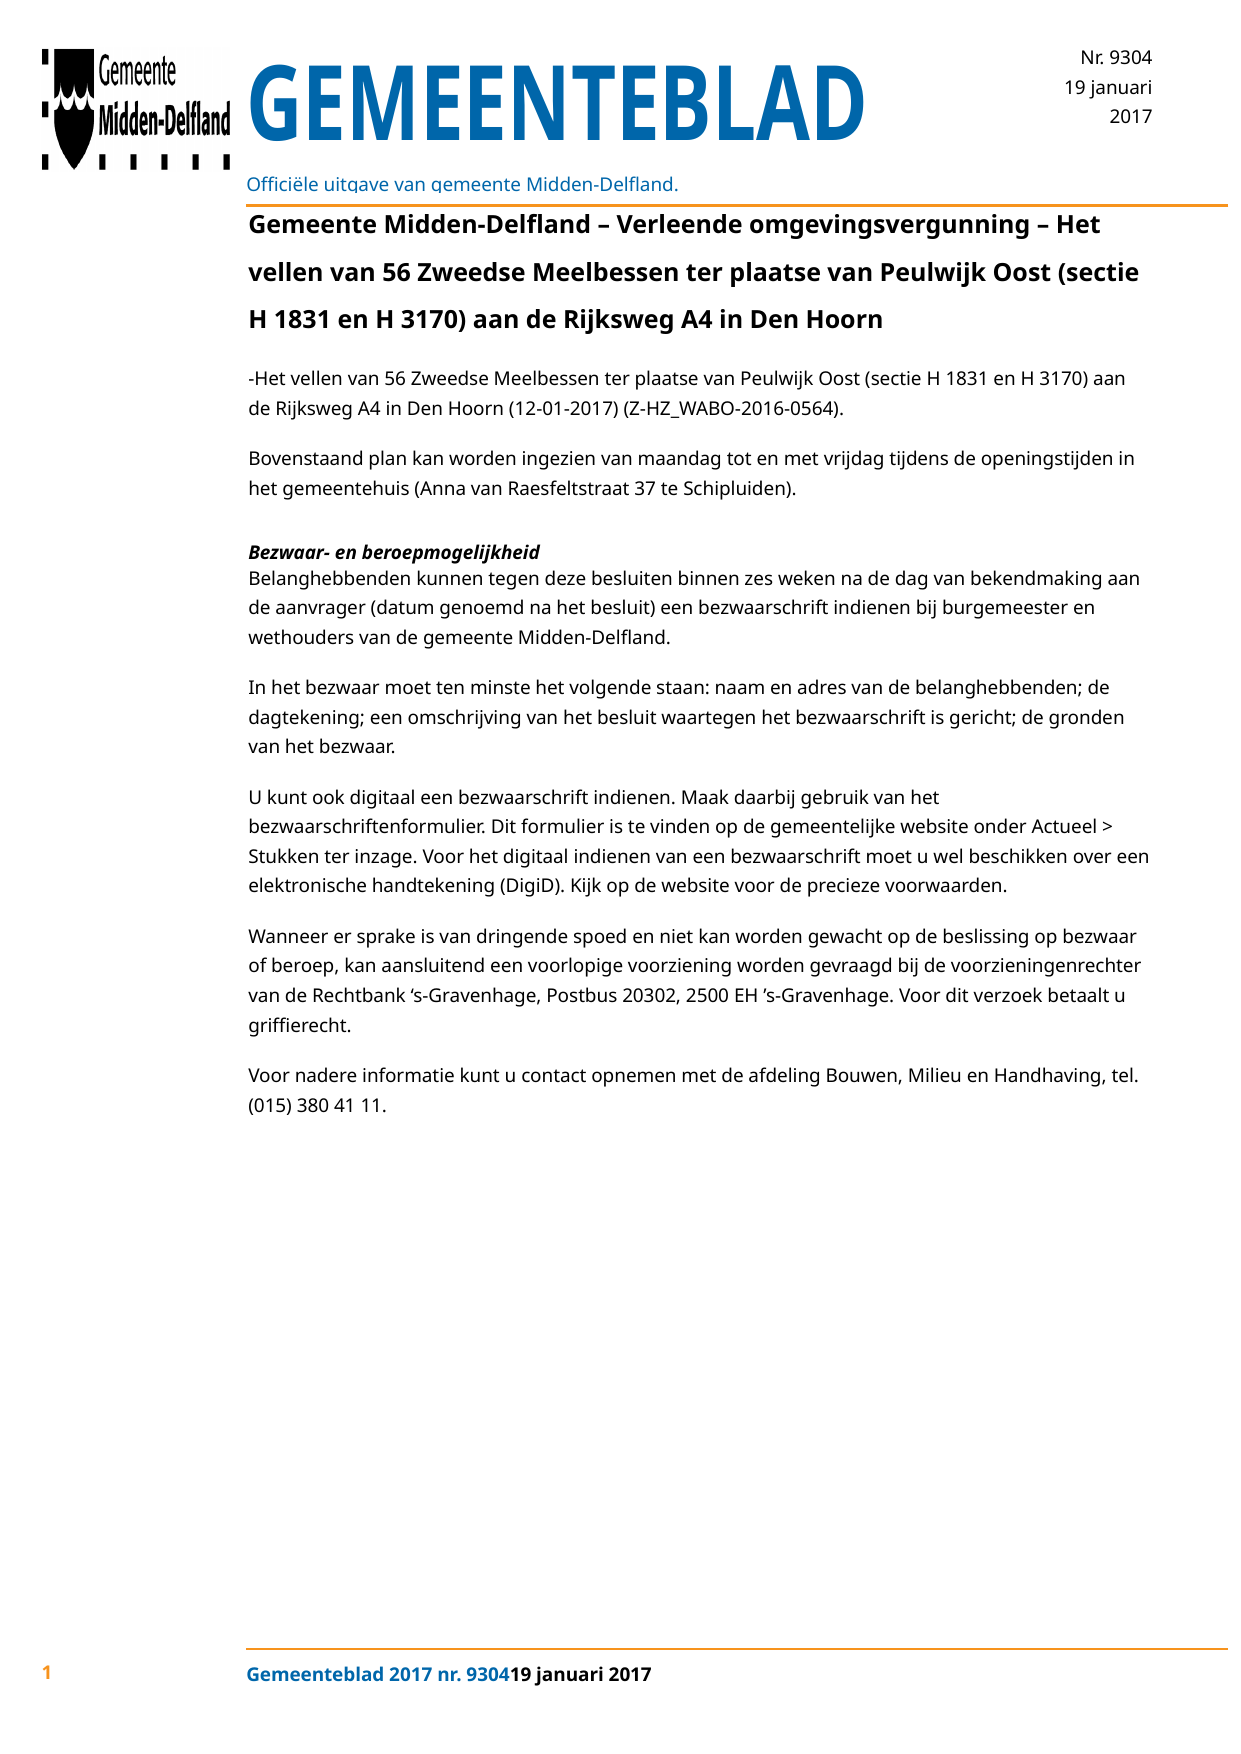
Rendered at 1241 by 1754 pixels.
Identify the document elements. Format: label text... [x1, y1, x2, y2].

text Bovenstaand plan kan worden ingezien van maandag tot en met vrijdag tijdens de openingstijden in het gemeentehuis (Anna van Raesfeltstraat 37 te Schipluiden). [248, 446, 1152, 501]
text U kunt ook digitaal een bezwaarschrift indienen. Maak daarbij gebruik van het bezwaarschriftenformulier. Dit formulier is te vinden op de gemeentelijke website onder Actueel > Stukken ter inzage. Voor het digitaal indienen van een bezwaarschrift moet u wel beschikken over een elektronische handtekening (DigiD). Kijk op de website voor de precieze voorwaarden. [248, 784, 1152, 898]
text In het bezwaar moet ten minste het volgende staan: naam en adres van de belanghebbenden; de dagtekening; een omschrijving van het besluit waartegen het bezwaarschrift is gericht; de gronden van het bezwaar. [248, 674, 1152, 759]
text Belanghebbenden kunnen tegen deze besluiten binnen zes weken na de dag van bekendmaking aan de aanvrager (datum genoemd na het besluit) een bezwaarschrift indienen bij burgemeester en wethouders van de gemeente Midden-Delfland. [248, 565, 1152, 650]
text Gemeente Midden-Delfland – Verleende omgevingsvergunning – Het vellen van 56 Zweedse Meelbessen ter plaatse van Peulwijk Oost (sectie H 1831 en H 3170) aan de Rijksweg A4 in Den Hoorn [248, 207, 1152, 336]
picture [41, 47, 231, 172]
text -Het vellen van 56 Zweedse Meelbessen ter plaatse van Peulwijk Oost (sectie H 1831 en H 3170) aan de Rijksweg A4 in Den Hoorn (12-01-2017) (Z-HZ_WABO-2016-0564). [248, 366, 1152, 421]
text Voor nadere informatie kunt u contact opnemen met de afdeling Bouwen, Milieu en Handhaving, tel. (015) 380 41 11. [248, 1062, 1152, 1118]
text Wanneer er sprake is van dringende spoed en niet kan worden gewacht op de beslissing op bezwaar of beroep, kan aansluitend een voorlopige voorziening worden gevraagd bij de voorzieningenrechter van de Rechtbank ‘s-Gravenhage, Postbus 20302, 2500 EH ’s-Gravenhage. Voor dit verzoek betaalt u griffierecht. [248, 923, 1152, 1038]
text Bezwaar- en beroepmogelijkheid [248, 539, 1152, 565]
